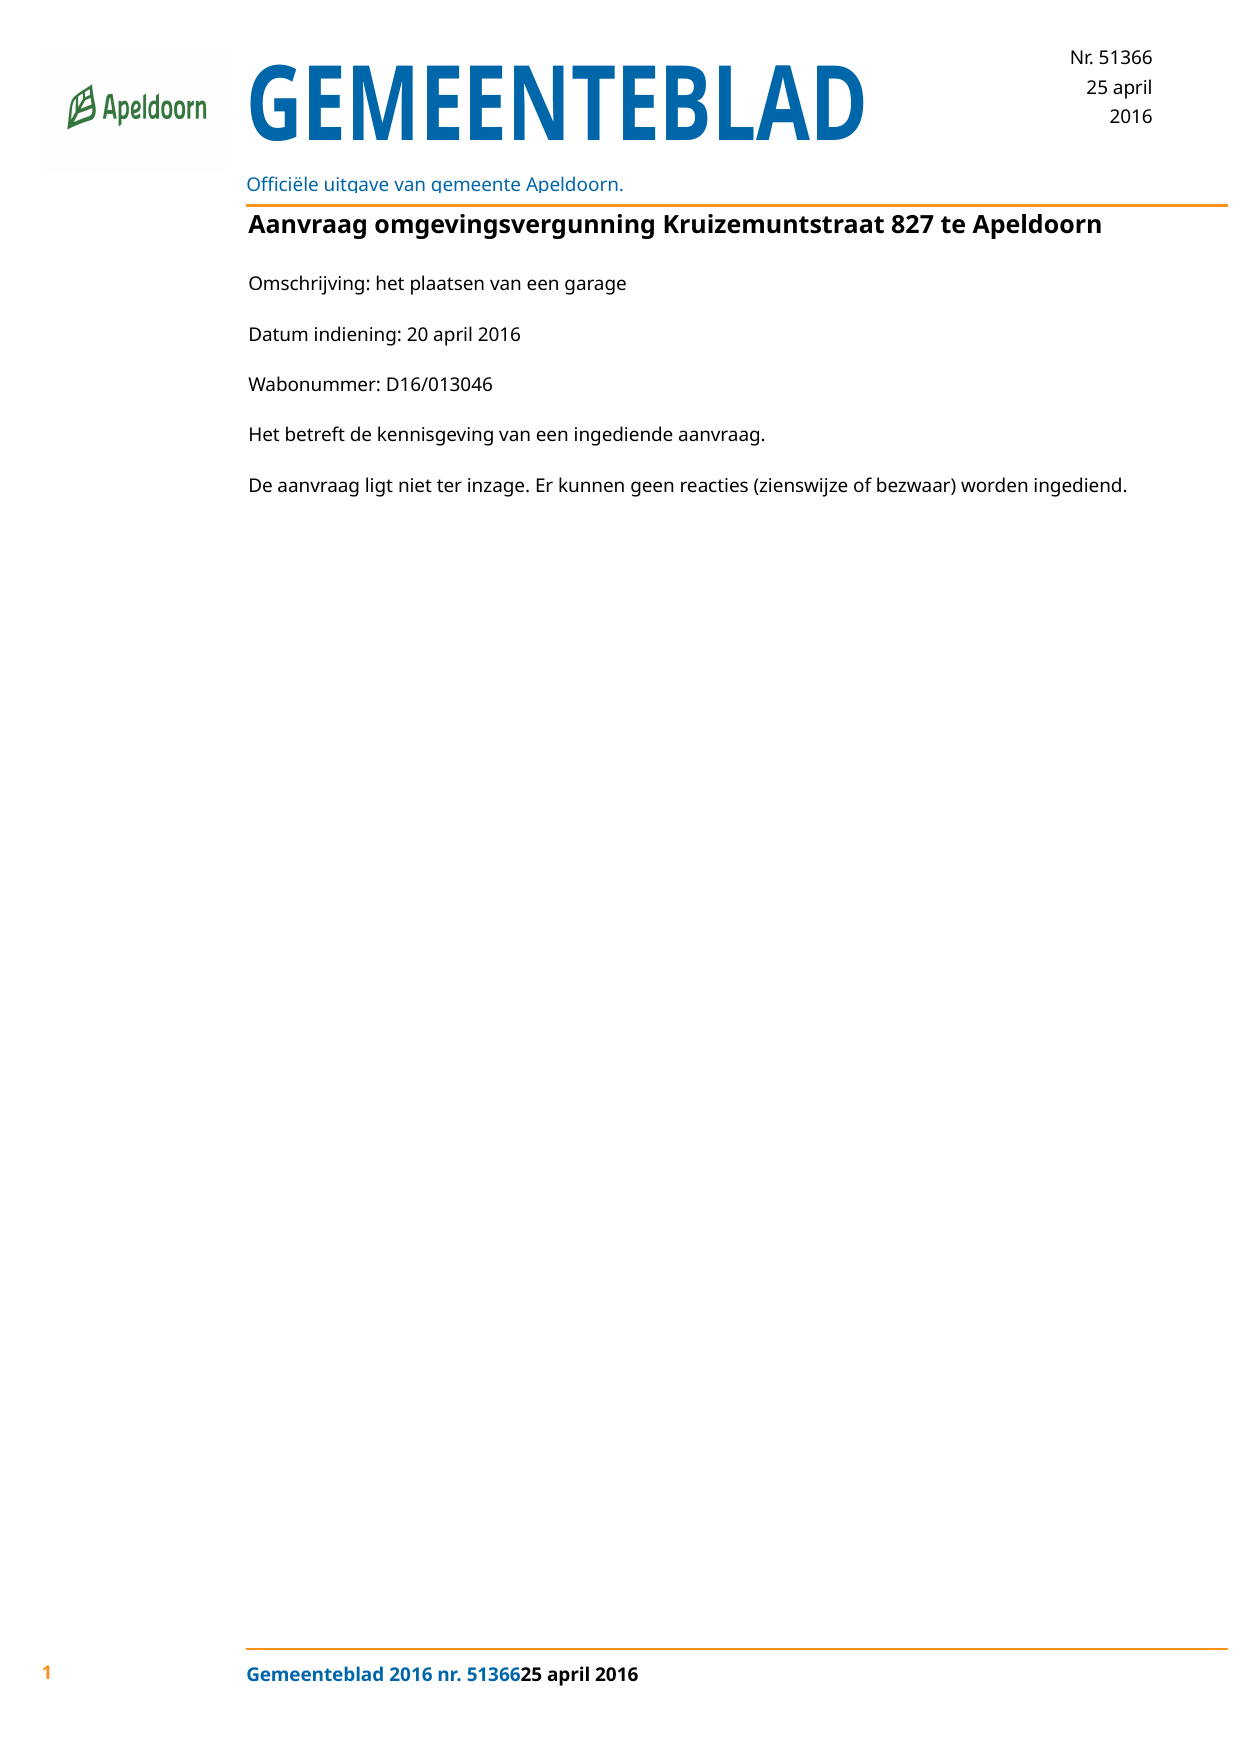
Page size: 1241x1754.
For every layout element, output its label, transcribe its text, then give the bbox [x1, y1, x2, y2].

text De aanvraag ligt niet ter inzage. Er kunnen geen reacties (zienswijze of bezwaar) worden ingediend. [248, 472, 1152, 498]
text Aanvraag omgevingsvergunning Kruizemuntstraat 827 te Apeldoorn [248, 207, 1152, 241]
text Omschrijving: het plaatsen van een garage [248, 270, 1152, 296]
text Datum indiening: 20 april 2016 [248, 321, 1152, 346]
text Het betreft de kennisgeving van een ingediende aanvraag. [248, 422, 1152, 447]
text Wabonummer: D16/013046 [248, 371, 1152, 397]
picture [41, 47, 231, 172]
